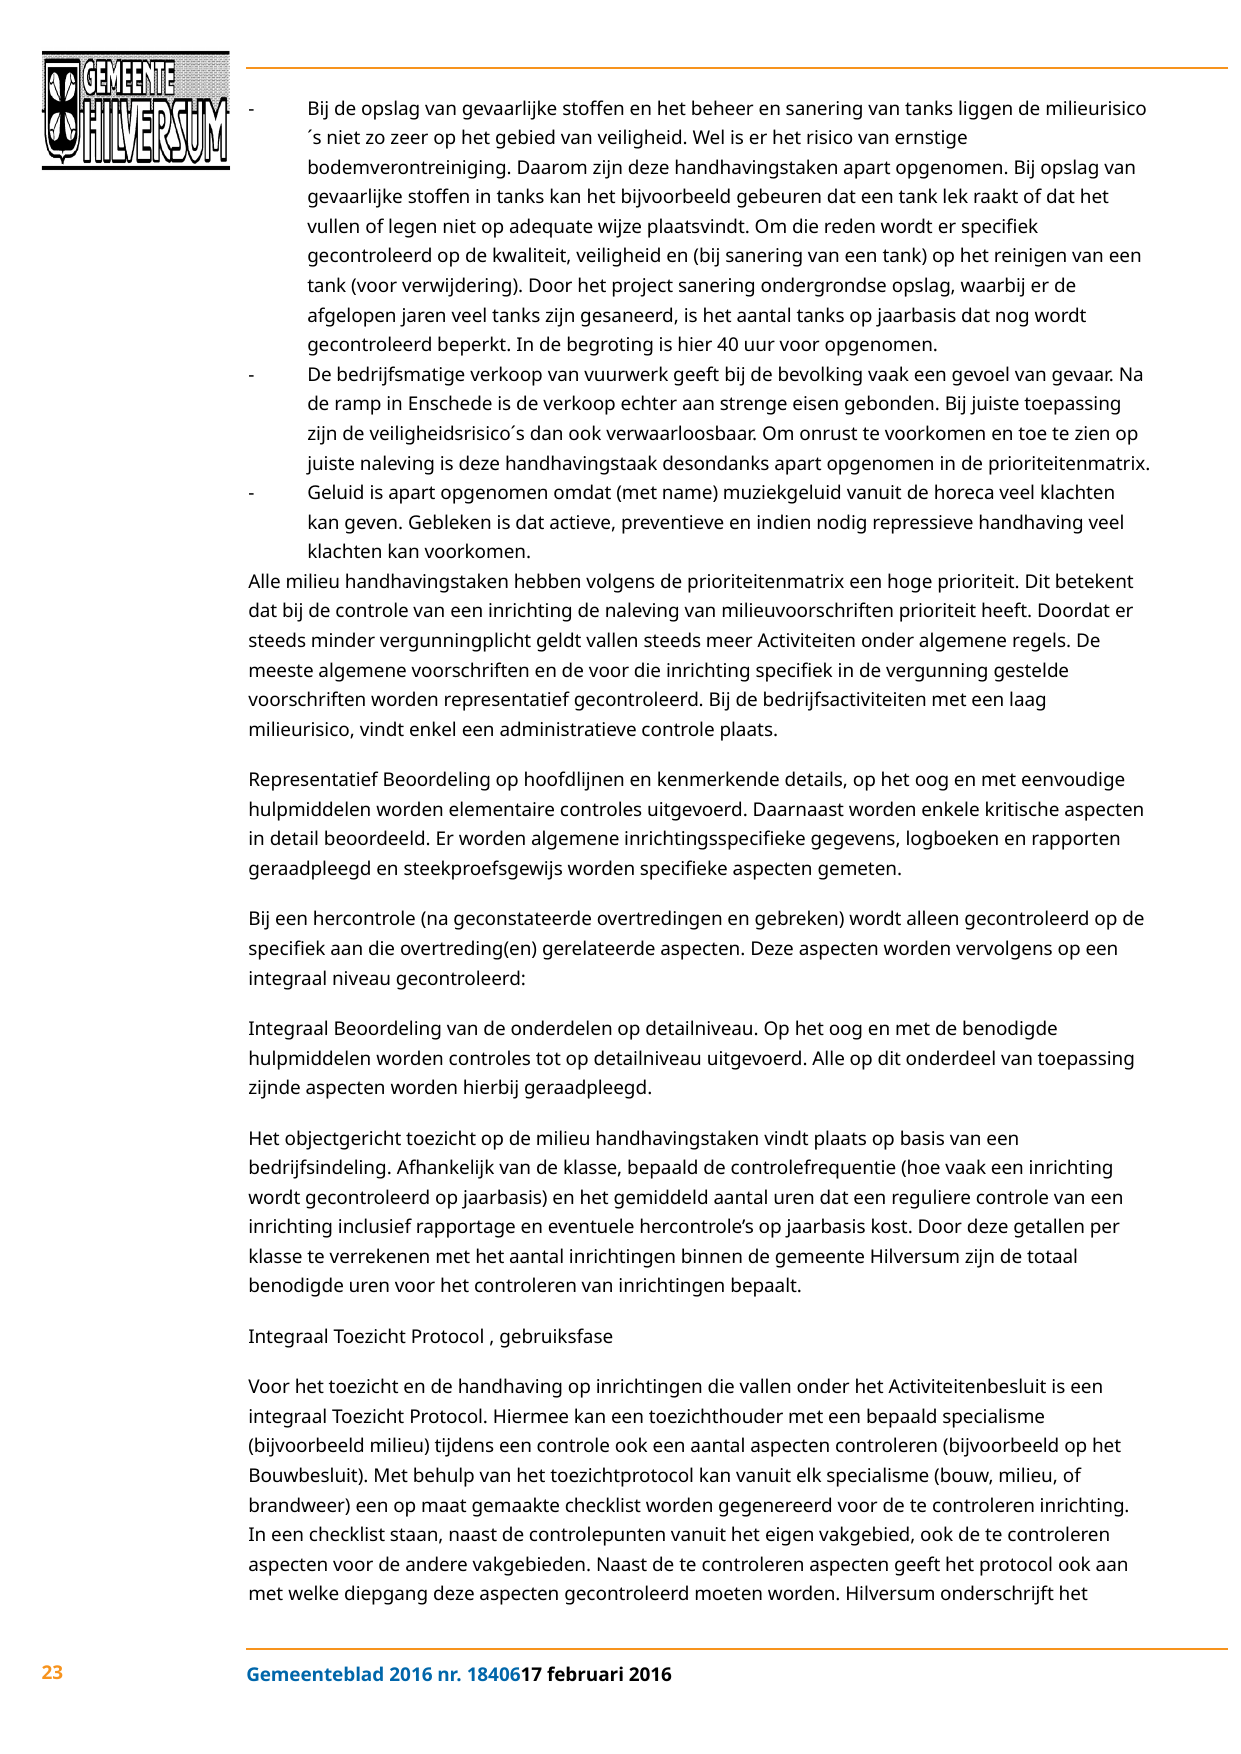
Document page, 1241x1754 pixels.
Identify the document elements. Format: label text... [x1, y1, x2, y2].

list Geluid is apart opgenomen omdat (met name) muziekgeluid vanuit de horeca veel klachten kan geven. Gebleken is dat actieve, preventieve en indien nodig repressieve handhaving veel klachten kan voorkomen. [248, 479, 1152, 564]
list Bij de opslag van gevaarlijke stoffen en het beheer en sanering van tanks liggen de milieurisico´s niet zo zeer op het gebied van veiligheid. Wel is er het risico van ernstige bodemverontreiniging. Daarom zijn deze handhavingstaken apart opgenomen. Bij opslag van gevaarlijke stoffen in tanks kan het bijvoorbeeld gebeuren dat een tank lek raakt of dat het vullen of legen niet op adequate wijze plaatsvindt. Om die reden wordt er specifiek gecontroleerd op de kwaliteit, veiligheid en (bij sanering van een tank) op het reinigen van een tank (voor verwijdering). Door het project sanering ondergrondse opslag, waarbij er de afgelopen jaren veel tanks zijn gesaneerd, is het aantal tanks op jaarbasis dat nog wordt gecontroleerd beperkt. In de begroting is hier 40 uur voor opgenomen. [248, 95, 1152, 357]
text Het objectgericht toezicht op de milieu handhavingstaken vindt plaats op basis van een bedrijfsindeling. Afhankelijk van de klasse, bepaald de controlefrequentie (hoe vaak een inrichting wordt gecontroleerd op jaarbasis) en het gemiddeld aantal uren dat een reguliere controle van een inrichting inclusief rapportage en eventuele hercontrole’s op jaarbasis kost. Door deze getallen per klasse te verrekenen met het aantal inrichtingen binnen de gemeente Hilversum zijn de totaal benodigde uren voor het controleren van inrichtingen bepaalt. [248, 1125, 1152, 1298]
text Alle milieu handhavingstaken hebben volgens de prioriteitenmatrix een hoge prioriteit. Dit betekent dat bij de controle van een inrichting de naleving van milieuvoorschriften prioriteit heeft. Doordat er steeds minder vergunningplicht geldt vallen steeds meer Activiteiten onder algemene regels. De meeste algemene voorschriften en de voor die inrichting specifiek in de vergunning gestelde voorschriften worden representatief gecontroleerd. Bij de bedrijfsactiviteiten met een laag milieurisico, vindt enkel een administratieve controle plaats. [248, 568, 1152, 742]
text Integraal Beoordeling van de onderdelen op detailniveau. Op het oog en met de benodigde hulpmiddelen worden controles tot op detailniveau uitgevoerd. Alle op dit onderdeel van toepassing zijnde aspecten worden hierbij geraadpleegd. [248, 1015, 1152, 1100]
text Bij een hercontrole (na geconstateerde overtredingen en gebreken) wordt alleen gecontroleerd op de specifiek aan die overtreding(en) gerelateerde aspecten. Deze aspecten worden vervolgens op een integraal niveau gecontroleerd: [248, 906, 1152, 991]
text Representatief Beoordeling op hoofdlijnen en kenmerkende details, op het oog en met eenvoudige hulpmiddelen worden elementaire controles uitgevoerd. Daarnaast worden enkele kritische aspecten in detail beoordeeld. Er worden algemene inrichtingsspecifieke gegevens, logboeken en rapporten geraadpleegd en steekproefsgewijs worden specifieke aspecten gemeten. [248, 766, 1152, 881]
text Integraal Toezicht Protocol , gebruiksfase [248, 1323, 1152, 1349]
list De bedrijfsmatige verkoop van vuurwerk geeft bij de bevolking vaak een gevoel van gevaar. Na de ramp in Enschede is de verkoop echter aan strenge eisen gebonden. Bij juiste toepassing zijn de veiligheidsrisico´s dan ook verwaarloosbaar. Om onrust te voorkomen en toe te zien op juiste naleving is deze handhavingstaak desondanks apart opgenomen in de prioriteitenmatrix. [248, 361, 1152, 476]
text Voor het toezicht en de handhaving op inrichtingen die vallen onder het Activiteitenbesluit is een integraal Toezicht Protocol. Hiermee kan een toezichthouder met een bepaald specialisme (bijvoorbeeld milieu) tijdens een controle ook een aantal aspecten controleren (bijvoorbeeld op het Bouwbesluit). Met behulp van het toezichtprotocol kan vanuit elk specialisme (bouw, milieu, of brandweer) een op maat gemaakte checklist worden gegenereerd voor de te controleren inrichting. In een checklist staan, naast de controlepunten vanuit het eigen vakgebied, ook de te controleren aspecten voor de andere vakgebieden. Naast de te controleren aspecten geeft het protocol ook aan met welke diepgang deze aspecten gecontroleerd moeten worden. Hilversum onderschrijft het [248, 1373, 1152, 1606]
picture [41, 47, 231, 172]
